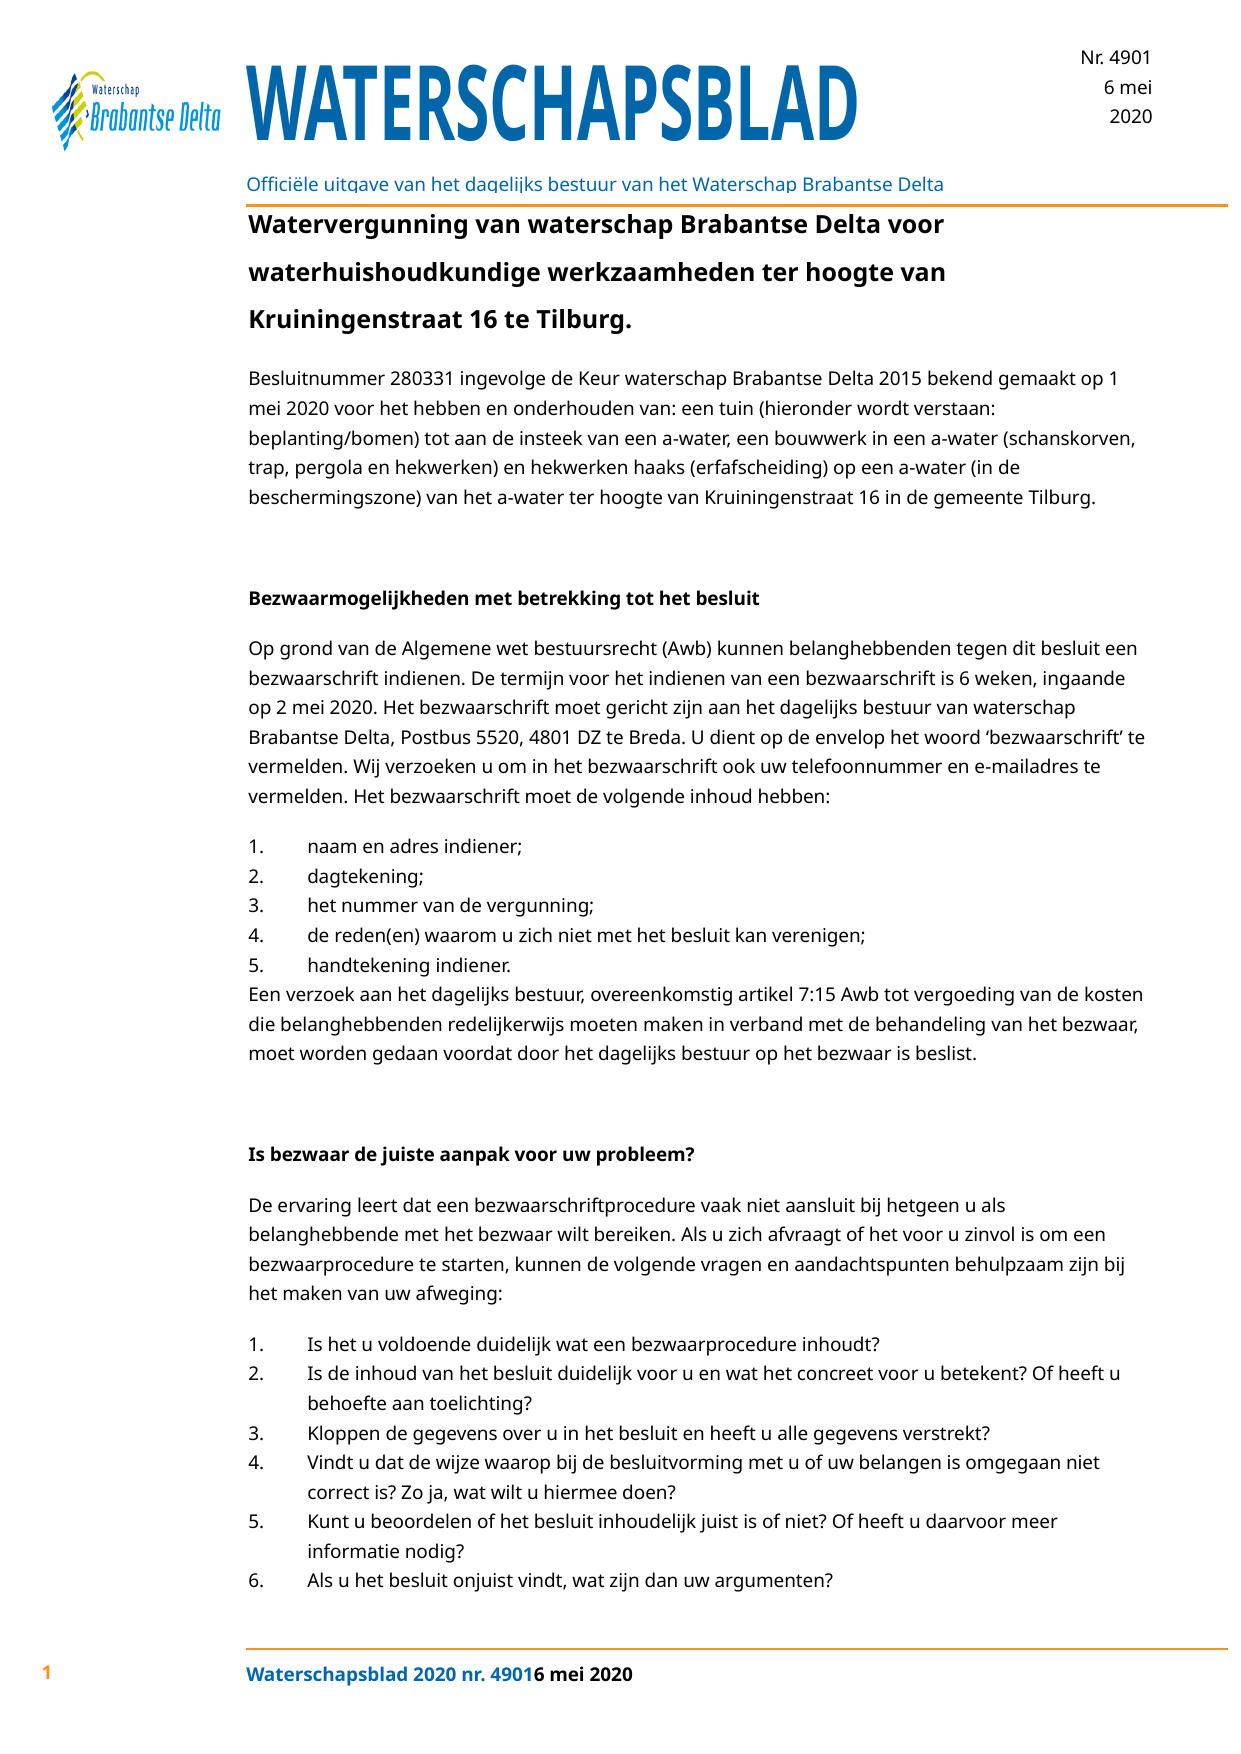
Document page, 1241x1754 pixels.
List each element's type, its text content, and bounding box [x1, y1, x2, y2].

list Als u het besluit onjuist vindt, wat zijn dan uw argumenten? [248, 1568, 1152, 1593]
list Kloppen de gegevens over u in het besluit en heeft u alle gegevens verstrekt? [248, 1420, 1152, 1445]
list de reden(en) waarom u zich niet met het besluit kan verenigen; [248, 922, 1152, 948]
text De ervaring leert dat een bezwaarschriftprocedure vaak niet aansluit bij hetgeen u als belanghebbende met het bezwaar wilt bereiken. Als u zich afvraagt of het voor u zinvol is om een bezwaarprocedure te starten, kunnen de volgende vragen en aandachtspunten behulpzaam zijn bij het maken van uw afweging: [248, 1192, 1152, 1306]
list handtekening indiener. [248, 952, 1152, 977]
list Kunt u beoordelen of het besluit inhoudelijk juist is of niet? Of heeft u daarvoor meer informatie nodig? [248, 1508, 1152, 1564]
text Is bezwaar de juiste aanpak voor uw probleem? [248, 1141, 1152, 1167]
text Een verzoek aan het dagelijks bestuur, overeenkomstig artikel 7:15 Awb tot vergoeding van de kosten die belanghebbenden redelijkerwijs moeten maken in verband met de behandeling van het bezwaar, moet worden gedaan voordat door het dagelijks bestuur op het bezwaar is beslist. [248, 981, 1152, 1066]
text Watervergunning van waterschap Brabantse Delta voor waterhuishoudkundige werkzaamheden ter hoogte van Kruiningenstraat 16 te Tilburg. [248, 207, 1152, 336]
list naam en adres indiener; [248, 833, 1152, 859]
list dagtekening; [248, 863, 1152, 889]
picture [41, 47, 231, 172]
list Vindt u dat de wijze waarop bij de besluitvorming met u of uw belangen is omgegaan niet correct is? Zo ja, wat wilt u hiermee doen? [248, 1449, 1152, 1504]
list het nummer van de vergunning; [248, 893, 1152, 918]
text Op grond van de Algemene wet bestuursrecht (Awb) kunnen belanghebbenden tegen dit besluit een bezwaarschrift indienen. De termijn voor het indienen van een bezwaarschrift is 6 weken, ingaande op 2 mei 2020. Het bezwaarschrift moet gericht zijn aan het dagelijks bestuur van waterschap Brabantse Delta, Postbus 5520, 4801 DZ te Breda. U dient op de envelop het woord ‘bezwaarschrift’ te vermelden. Wij verzoeken u om in het bezwaarschrift ook uw telefoonnummer en e‑mailadres te vermelden. Het bezwaarschrift moet de volgende inhoud hebben: [248, 635, 1152, 809]
text Besluitnummer 280331 ingevolge de Keur waterschap Brabantse Delta 2015 bekend gemaakt op 1 mei 2020 voor het hebben en onderhouden van: een tuin (hieronder wordt verstaan: beplanting/bomen) tot aan de insteek van een a-water, een bouwwerk in een a-water (schanskorven, trap, pergola en hekwerken) en hekwerken haaks (erfafscheiding) op een a-water (in de beschermingszone) van het a-water ter hoogte van Kruiningenstraat 16 in de gemeente Tilburg. [248, 366, 1152, 509]
list Is het u voldoende duidelijk wat een bezwaarprocedure inhoudt? [248, 1331, 1152, 1357]
text Bezwaarmogelijkheden met betrekking tot het besluit [248, 585, 1152, 610]
list Is de inhoud van het besluit duidelijk voor u en wat het concreet voor u betekent? Of heeft u behoefte aan toelichting? [248, 1361, 1152, 1416]
